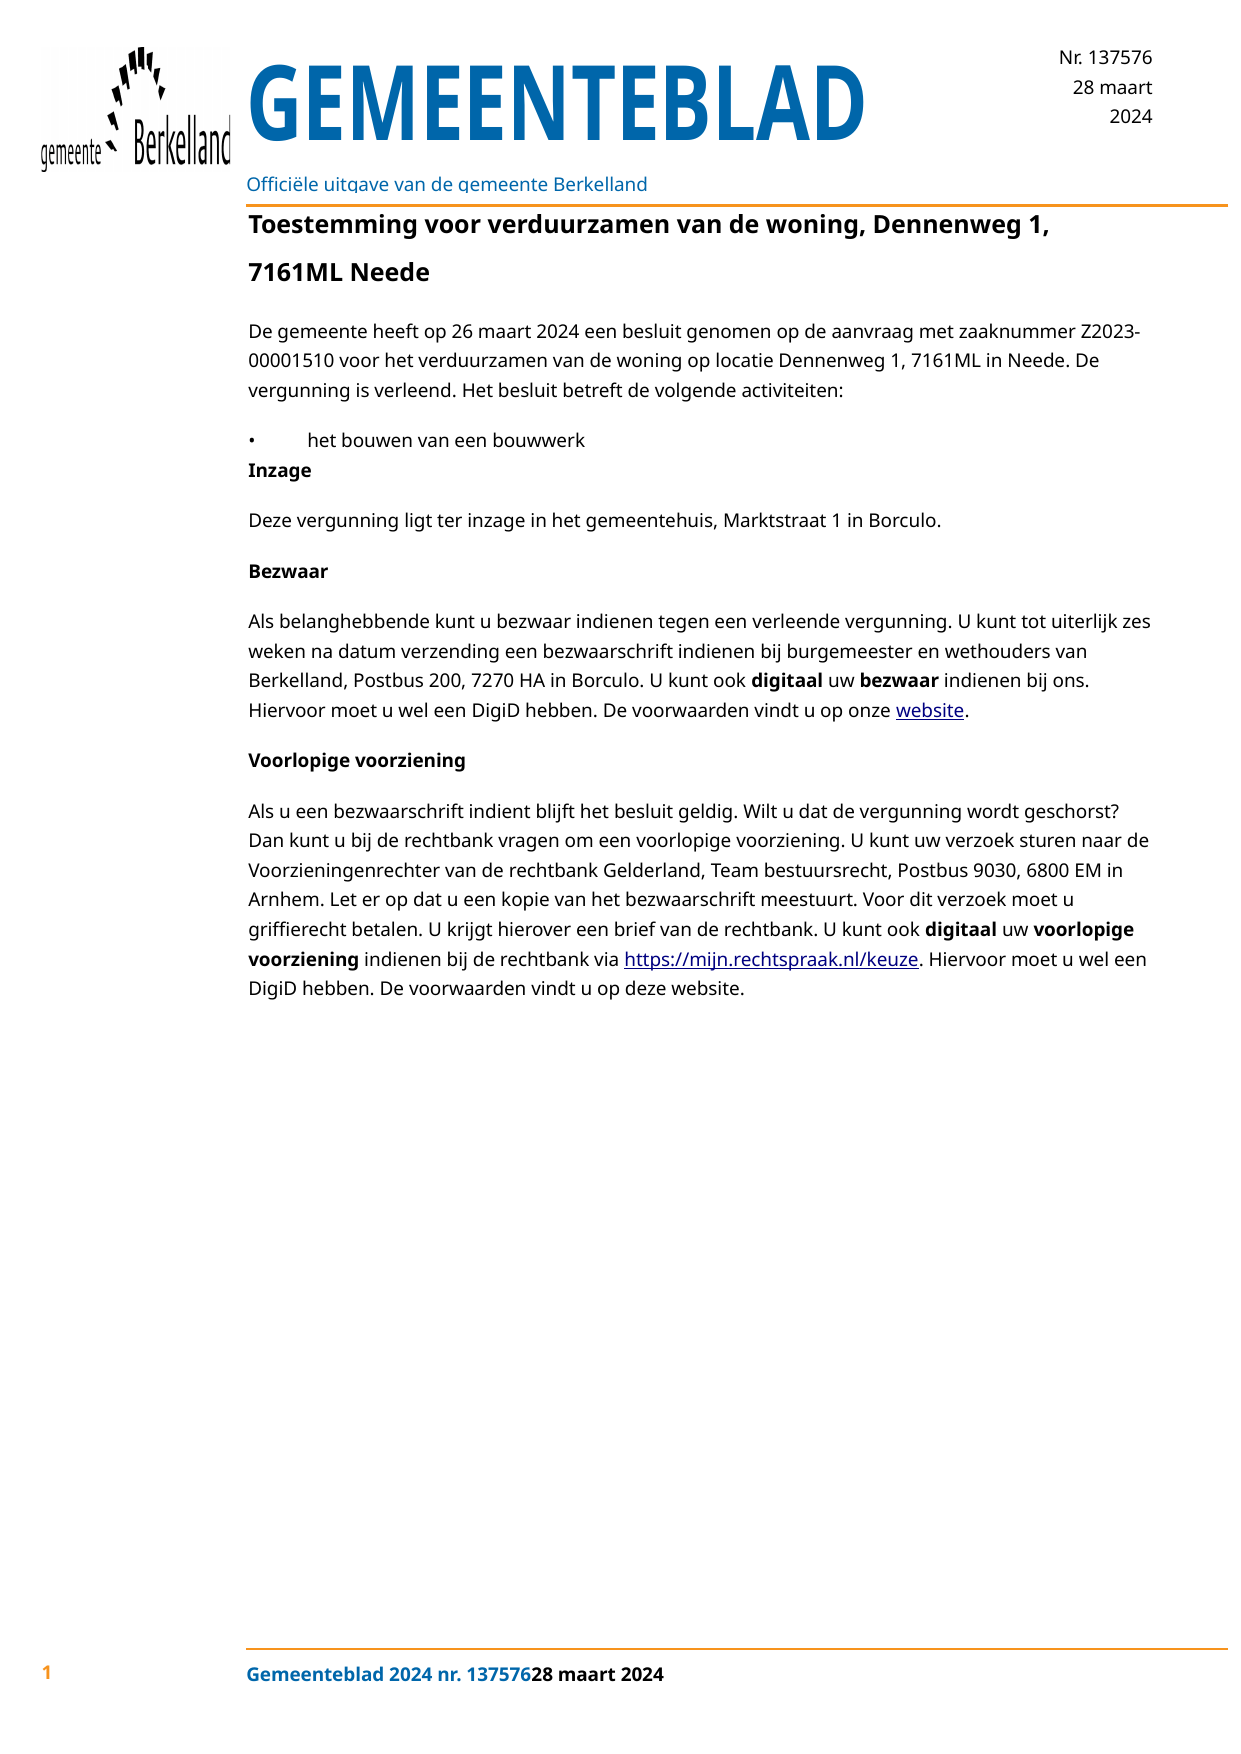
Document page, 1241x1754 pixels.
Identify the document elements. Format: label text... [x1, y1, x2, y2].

text Inzage [248, 457, 1152, 483]
text Bezwaar [248, 558, 1152, 584]
picture [41, 47, 231, 172]
text De gemeente heeft op 26 maart 2024 een besluit genomen op de aanvraag met zaaknummer Z2023-00001510 voor het verduurzamen van de woning op locatie Dennenweg 1, 7161ML in Neede. De vergunning is verleend. Het besluit betreft de volgende activiteiten: [248, 318, 1152, 403]
list het bouwen van een bouwwerk [248, 427, 1152, 453]
text Toestemming voor verduurzamen van de woning, Dennenweg 1, 7161ML Neede [248, 207, 1152, 288]
text Deze vergunning ligt ter inzage in het gemeentehuis, Marktstraat 1 in Borculo. [248, 507, 1152, 533]
text Voorlopige voorziening [248, 747, 1152, 773]
text Als belanghebbende kunt u bezwaar indienen tegen een verleende vergunning. U kunt tot uiterlijk zes weken na datum verzending een bezwaarschrift indienen bij burgemeester en wethouders van Berkelland, Postbus 200, 7270 HA in Borculo. U kunt ook digitaal uw bezwaar indienen bij ons. Hiervoor moet u wel een DigiD hebben. De voorwaarden vindt u op onze website. [248, 608, 1152, 723]
text Als u een bezwaarschrift indient blijft het besluit geldig. Wilt u dat de vergunning wordt geschorst? Dan kunt u bij de rechtbank vragen om een voorlopige voorziening. U kunt uw verzoek sturen naar de Voorzieningenrechter van de rechtbank Gelderland, Team bestuursrecht, Postbus 9030, 6800 EM in Arnhem. Let er op dat u een kopie van het bezwaarschrift meestuurt. Voor dit verzoek moet u griffierecht betalen. U krijgt hierover een brief van de rechtbank. U kunt ook digitaal uw voorlopige voorziening indienen bij de rechtbank via https://mijn.rechtspraak.nl/keuze. Hiervoor moet u wel een DigiD hebben. De voorwaarden vindt u op deze website. [248, 798, 1152, 1001]
